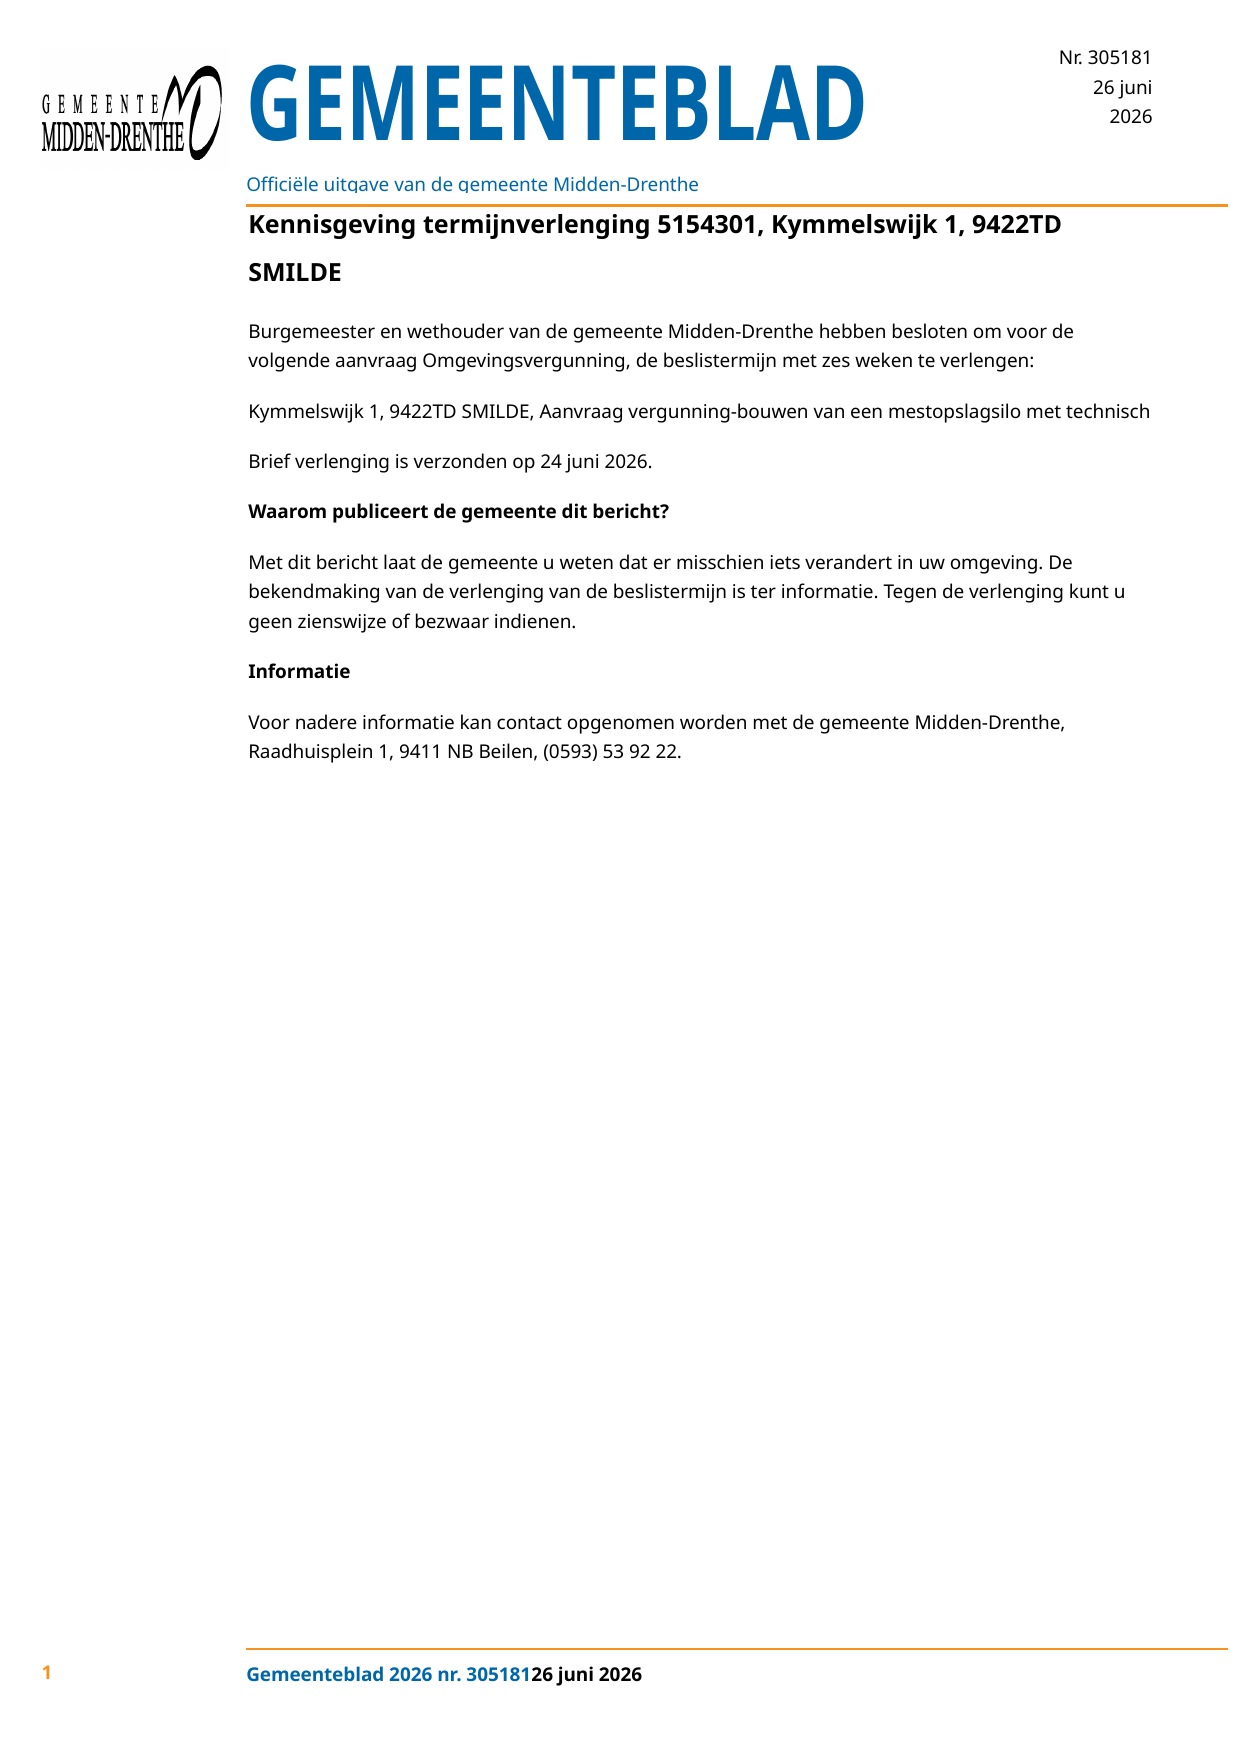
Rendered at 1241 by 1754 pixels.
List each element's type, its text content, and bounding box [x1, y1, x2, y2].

text Kymmelswijk 1, 9422TD SMILDE, Aanvraag vergunning-bouwen van een mestopslagsilo met technisch [248, 398, 1152, 424]
text Brief verlenging is verzonden op 24 juni 2026. [248, 448, 1152, 474]
text Met dit bericht laat de gemeente u weten dat er misschien iets verandert in uw omgeving. De bekendmaking van de verlenging van de beslistermijn is ter informatie. Tegen de verlenging kunt u geen zienswijze of bezwaar indienen. [248, 549, 1152, 634]
text Waarom publiceert de gemeente dit bericht? [248, 499, 1152, 524]
text Burgemeester en wethouder van de gemeente Midden-Drenthe hebben besloten om voor de volgende aanvraag Omgevingsvergunning, de beslistermijn met zes weken te verlengen: [248, 318, 1152, 373]
text Voor nadere informatie kan contact opgenomen worden met de gemeente Midden-Drenthe, Raadhuisplein 1, 9411 NB Beilen, (0593) 53 92 22. [248, 709, 1152, 764]
text Informatie [248, 659, 1152, 684]
text Kennisgeving termijnverlenging 5154301, Kymmelswijk 1, 9422TD SMILDE [248, 207, 1152, 288]
picture [41, 47, 231, 172]
